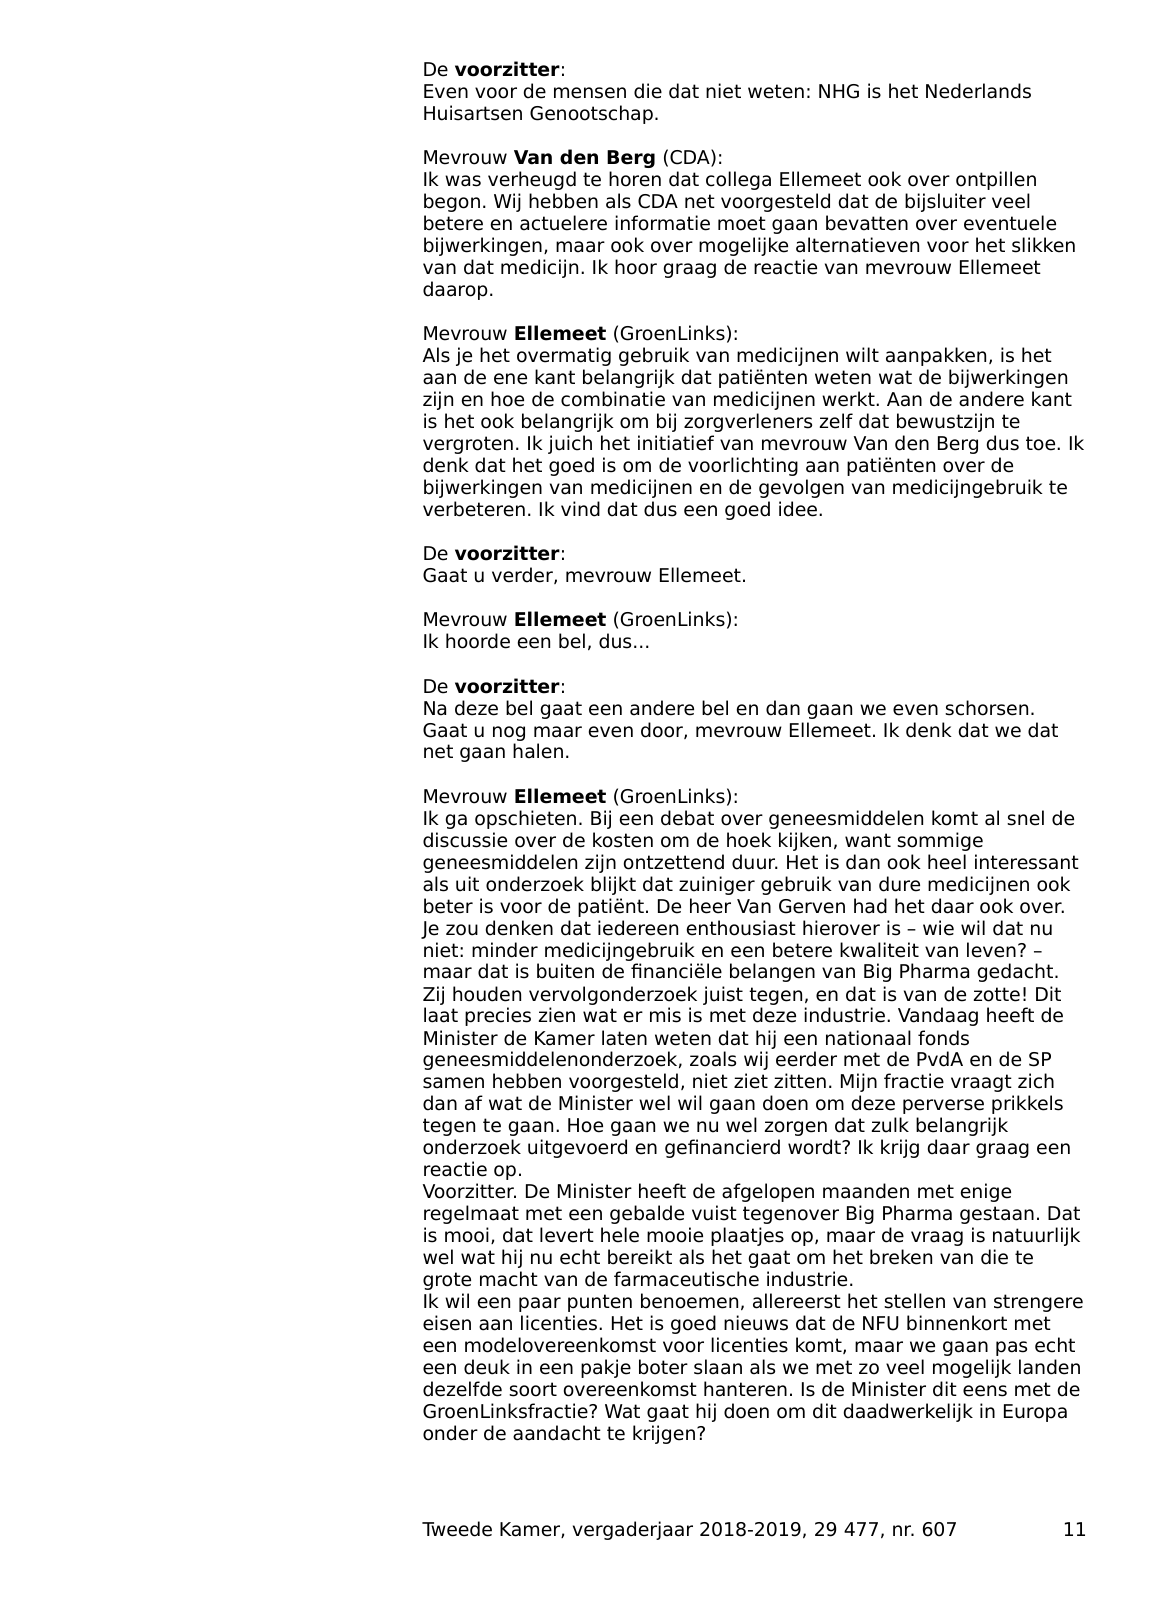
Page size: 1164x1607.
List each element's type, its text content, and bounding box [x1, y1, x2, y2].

text Ik hoorde een bel, dus... [422, 631, 1087, 653]
text Mevrouw Ellemeet (GroenLinks): [422, 786, 1087, 808]
text Als je het overmatig gebruik van medicijnen wilt aanpakken, is het aan de ene kant belangrijk dat patiënten weten wat de bijwerkingen zijn en hoe de combinatie van medicijnen werkt. Aan de andere kant is het ook belangrijk om bij zorgverleners zelf dat bewustzijn te vergroten. Ik juich het initiatief van mevrouw Van den Berg dus toe. Ik denk dat het goed is om de voorlichting aan patiënten over de bijwerkingen van medicijnen en de gevolgen van medicijngebruik te verbeteren. Ik vind dat dus een goed idee. [422, 345, 1087, 521]
text Ik was verheugd te horen dat collega Ellemeet ook over ontpillen begon. Wij hebben als CDA net voorgesteld dat de bijsluiter veel betere en actuelere informatie moet gaan bevatten over eventuele bijwerkingen, maar ook over mogelijke alternatieven voor het slikken van dat medicijn. Ik hoor graag de reactie van mevrouw Ellemeet daarop. [422, 169, 1087, 301]
text Even voor de mensen die dat niet weten: NHG is het Nederlands Huisartsen Genootschap. [422, 81, 1087, 125]
text Mevrouw Van den Berg (CDA): [422, 147, 1087, 169]
text Voorzitter. De Minister heeft de afgelopen maanden met enige regelmaat met een gebalde vuist tegenover Big Pharma gestaan. Dat is mooi, dat levert hele mooie plaatjes op, maar de vraag is natuurlijk wel wat hij nu echt bereikt als het gaat om het breken van die te grote macht van de farmaceutische industrie. [422, 1181, 1087, 1291]
text De voorzitter: [422, 59, 1087, 81]
text Ik ga opschieten. Bij een debat over geneesmiddelen komt al snel de discussie over de kosten om de hoek kijken, want sommige geneesmiddelen zijn ontzettend duur. Het is dan ook heel interessant als uit onderzoek blijkt dat zuiniger gebruik van dure medicijnen ook beter is voor de patiënt. De heer Van Gerven had het daar ook over. Je zou denken dat iedereen enthousiast hierover is – wie wil dat nu niet: minder medicijngebruik en een betere kwaliteit van leven? – maar dat is buiten de financiële belangen van Big Pharma gedacht. Zij houden vervolgonderzoek juist tegen, en dat is van de zotte! Dit laat precies zien wat er mis is met deze industrie. Vandaag heeft de Minister de Kamer laten weten dat hij een nationaal fonds geneesmiddelenonderzoek, zoals wij eerder met de PvdA en de SP samen hebben voorgesteld, niet ziet zitten. Mijn fractie vraagt zich dan af wat de Minister wel wil gaan doen om deze perverse prikkels tegen te gaan. Hoe gaan we nu wel zorgen dat zulk belangrijk onderzoek uitgevoerd en gefinancierd wordt? Ik krijg daar graag een reactie op. [422, 808, 1087, 1181]
text Na deze bel gaat een andere bel en dan gaan we even schorsen. Gaat u nog maar even door, mevrouw Ellemeet. Ik denk dat we dat net gaan halen. [422, 697, 1087, 763]
text Ik wil een paar punten benoemen, allereerst het stellen van strengere eisen aan licenties. Het is goed nieuws dat de NFU binnenkort met een modelovereenkomst voor licenties komt, maar we gaan pas echt een deuk in een pakje boter slaan als we met zo veel mogelijk landen dezelfde soort overeenkomst hanteren. Is de Minister dit eens met de GroenLinksfractie? Wat gaat hij doen om dit daadwerkelijk in Europa onder de aandacht te krijgen? [422, 1291, 1087, 1445]
text De voorzitter: [422, 676, 1087, 697]
text Gaat u verder, mevrouw Ellemeet. [422, 565, 1087, 587]
text De voorzitter: [422, 543, 1087, 565]
text Mevrouw Ellemeet (GroenLinks): [422, 609, 1087, 631]
text Mevrouw Ellemeet (GroenLinks): [422, 323, 1087, 345]
